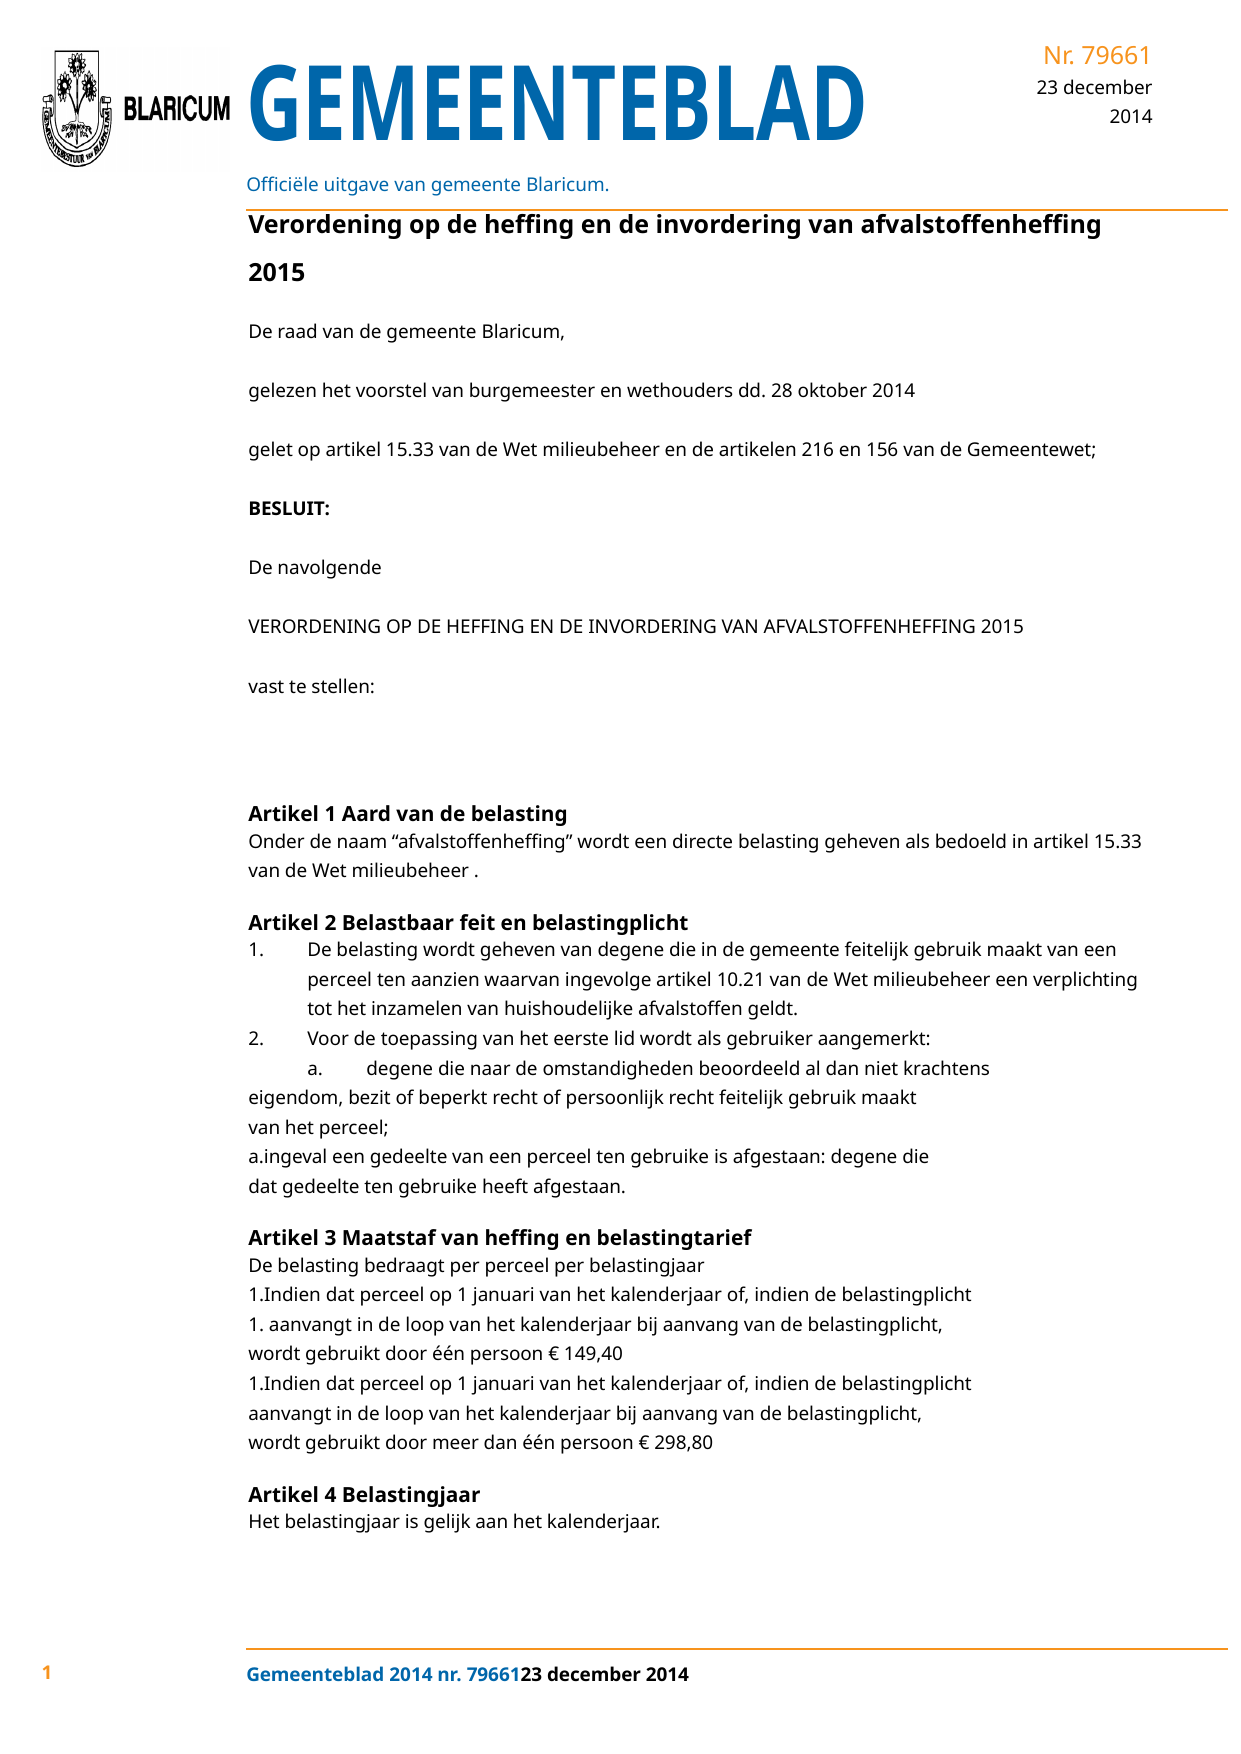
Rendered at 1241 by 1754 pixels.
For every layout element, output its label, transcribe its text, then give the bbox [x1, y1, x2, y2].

text BESLUIT: [248, 495, 1152, 521]
text De navolgende [248, 554, 1152, 580]
text gelet op artikel 15.33 van de Wet milieubeheer en de artikelen 216 en 156 van de Gemeentewet; [248, 436, 1152, 462]
list De belasting wordt geheven van degene die in de gemeente feitelijk gebruik maakt van een perceel ten aanzien waarvan ingevolge artikel 10.21 van de Wet milieubeheer een verplichting tot het inzamelen van huishoudelijke afvalstoffen geldt. [248, 936, 1152, 1021]
text a.ingeval een gedeelte van een perceel ten gebruike is afgestaan: degene die [248, 1143, 1152, 1169]
text van het perceel; [248, 1114, 1152, 1139]
text Onder de naam “afvalstoffenheffing” wordt een directe belasting geheven als bedoeld in artikel 15.33 van de Wet milieubeheer . [248, 828, 1152, 883]
text De raad van de gemeente Blaricum, [248, 318, 1152, 344]
text aanvangt in de loop van het kalenderjaar bij aanvang van de belastingplicht, [248, 1400, 1152, 1426]
text VERORDENING OP DE HEFFING EN DE INVORDERING VAN AFVALSTOFFENHEFFING 2015 [248, 614, 1152, 639]
text 1.Indien dat perceel op 1 januari van het kalenderjaar of, indien de belastingplicht [248, 1370, 1152, 1396]
text 1.Indien dat perceel op 1 januari van het kalenderjaar of, indien de belastingplicht [248, 1281, 1152, 1307]
list degene die naar de omstandigheden beoordeeld al dan niet krachtens [307, 1055, 1152, 1080]
picture [41, 47, 231, 172]
text wordt gebruikt door meer dan één persoon € 298,80 [248, 1429, 1152, 1455]
text Het belastingjaar is gelijk aan het kalenderjaar. [248, 1508, 1152, 1534]
text Artikel 3 Maatstaf van heffing en belastingtarief [248, 1223, 1152, 1252]
text eigendom, bezit of beperkt recht of persoonlijk recht feitelijk gebruik maakt [248, 1084, 1152, 1110]
text Artikel 2 Belastbaar feit en belastingplicht [248, 908, 1152, 936]
text wordt gebruikt door één persoon € 149,40 [248, 1341, 1152, 1366]
text Artikel 4 Belastingjaar [248, 1480, 1152, 1508]
text De belasting bedraagt per perceel per belastingjaar [248, 1252, 1152, 1278]
text Verordening op de heffing en de invordering van afvalstoffenheffing 2015 [248, 211, 1152, 288]
text vast te stellen: [248, 673, 1152, 699]
text 1. aanvangt in de loop van het kalenderjaar bij aanvang van de belastingplicht, [248, 1311, 1152, 1337]
text Artikel 1 Aard van de belasting [248, 799, 1152, 828]
list Voor de toepassing van het eerste lid wordt als gebruiker aangemerkt: [248, 1025, 1152, 1051]
text gelezen het voorstel van burgemeester en wethouders dd. 28 oktober 2014 [248, 377, 1152, 403]
text dat gedeelte ten gebruike heeft afgestaan. [248, 1173, 1152, 1199]
